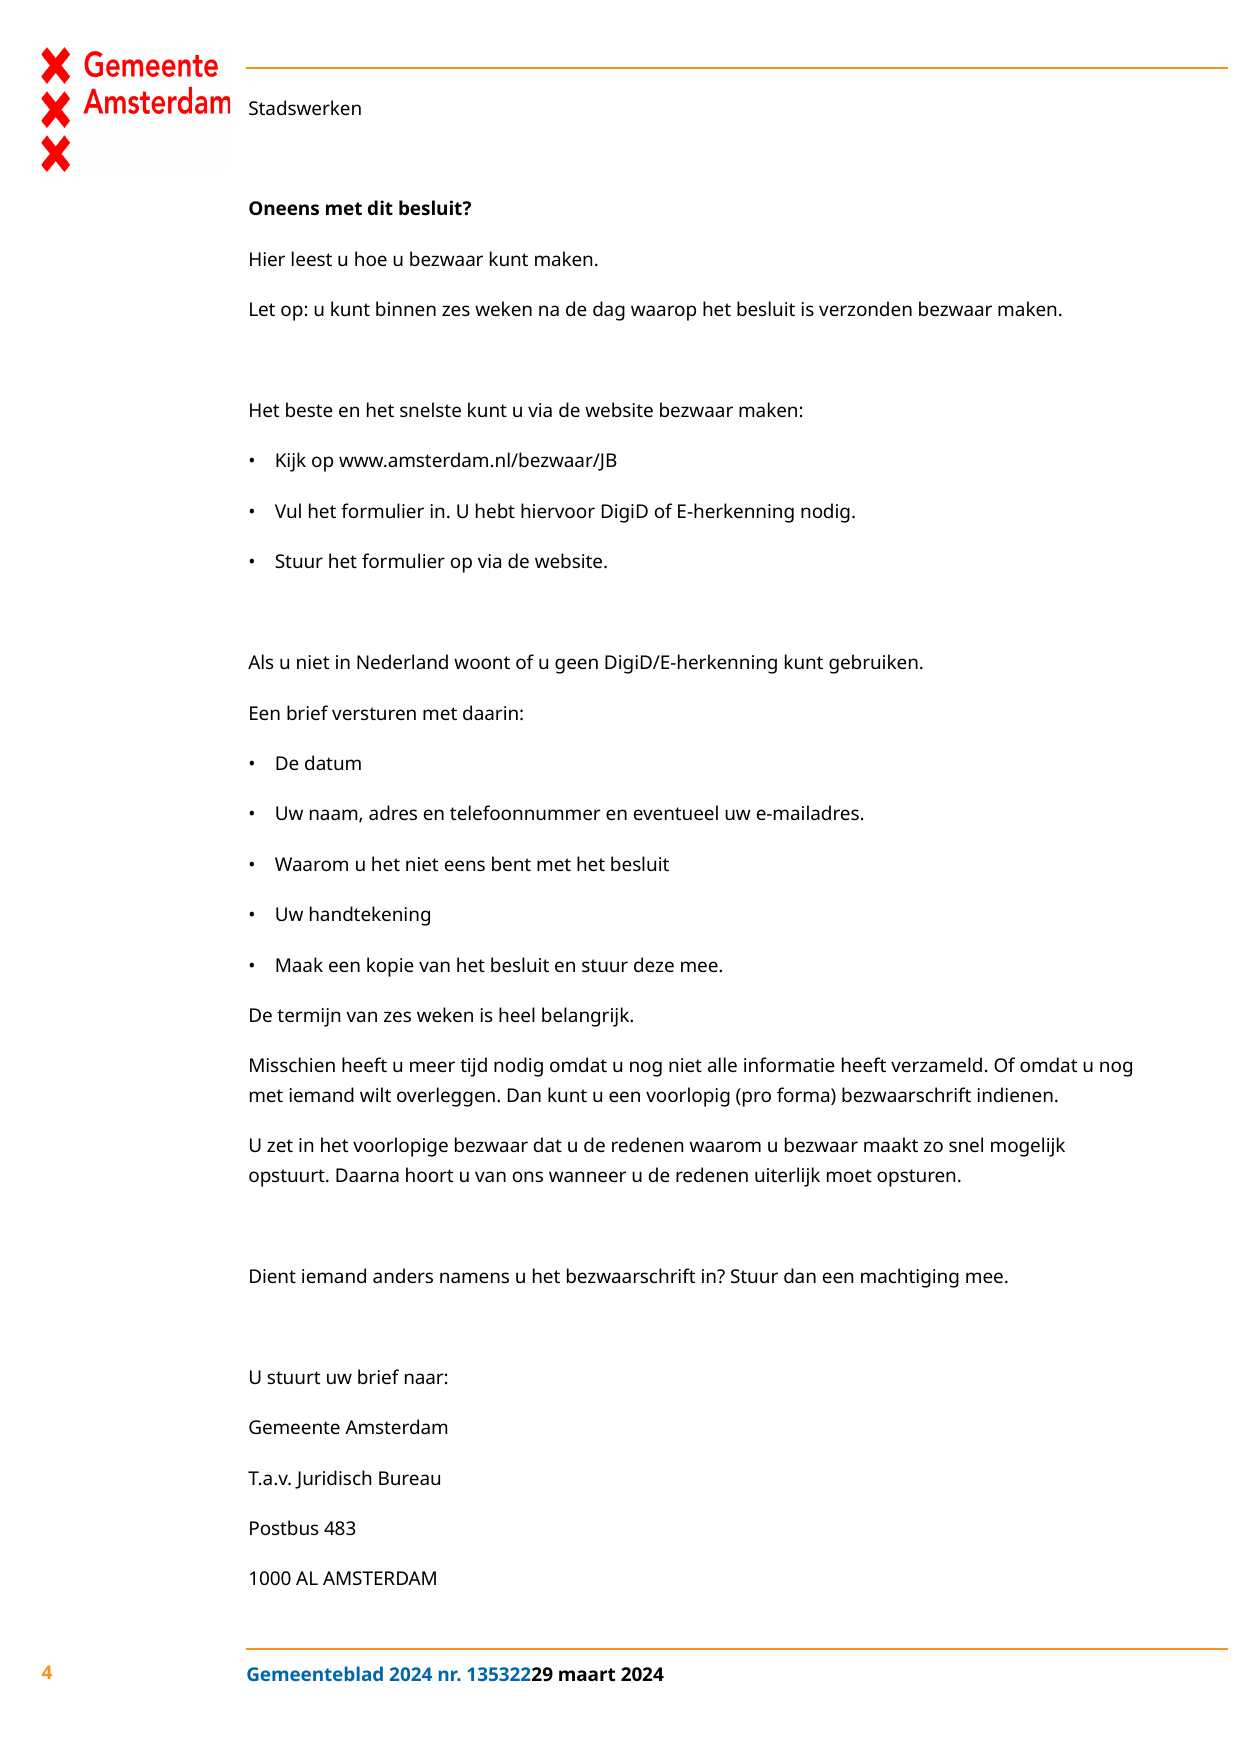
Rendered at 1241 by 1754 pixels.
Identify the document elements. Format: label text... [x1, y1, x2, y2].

picture [41, 47, 231, 172]
text T.a.v. Juridisch Bureau [248, 1465, 1152, 1491]
text Oneens met dit besluit? [248, 196, 1152, 221]
text • Kijk op www.amsterdam.nl/bezwaar/JB [248, 448, 1152, 473]
text • Waarom u het niet eens bent met het besluit [248, 851, 1152, 877]
text Gemeente Amsterdam [248, 1414, 1152, 1440]
text • Uw naam, adres en telefoonnummer en eventueel uw e-mailadres. [248, 801, 1152, 826]
text U stuurt uw brief naar: [248, 1364, 1152, 1390]
text Let op: u kunt binnen zes weken na de dag waarop het besluit is verzonden bezwaar maken. [248, 296, 1152, 322]
text Dient iemand anders namens u het bezwaarschrift in? Stuur dan een machtiging mee. [248, 1263, 1152, 1289]
text • Maak een kopie van het besluit en stuur deze mee. [248, 952, 1152, 978]
text Misschien heeft u meer tijd nodig omdat u nog niet alle informatie heeft verzameld. Of omdat u nog met iemand wilt overleggen. Dan kunt u een voorlopig (pro forma) bezwaarschrift indienen. [248, 1053, 1152, 1108]
text • Uw handtekening [248, 901, 1152, 927]
text Hier leest u hoe u bezwaar kunt maken. [248, 246, 1152, 272]
text U zet in het voorlopige bezwaar dat u de redenen waarom u bezwaar maakt zo snel mogelijk opstuurt. Daarna hoort u van ons wanneer u de redenen uiterlijk moet opsturen. [248, 1133, 1152, 1188]
text 1000 AL AMSTERDAM [248, 1566, 1152, 1591]
text Stadswerken [248, 95, 1152, 121]
text • De datum [248, 750, 1152, 776]
text Het beste en het snelste kunt u via de website bezwaar maken: [248, 397, 1152, 423]
text Postbus 483 [248, 1515, 1152, 1541]
text Als u niet in Nederland woont of u geen DigiD/E-herkenning kunt gebruiken. [248, 649, 1152, 675]
text • Vul het formulier in. U hebt hiervoor DigiD of E-herkenning nodig. [248, 498, 1152, 524]
text De termijn van zes weken is heel belangrijk. [248, 1002, 1152, 1028]
text Een brief versturen met daarin: [248, 700, 1152, 726]
text • Stuur het formulier op via de website. [248, 548, 1152, 574]
